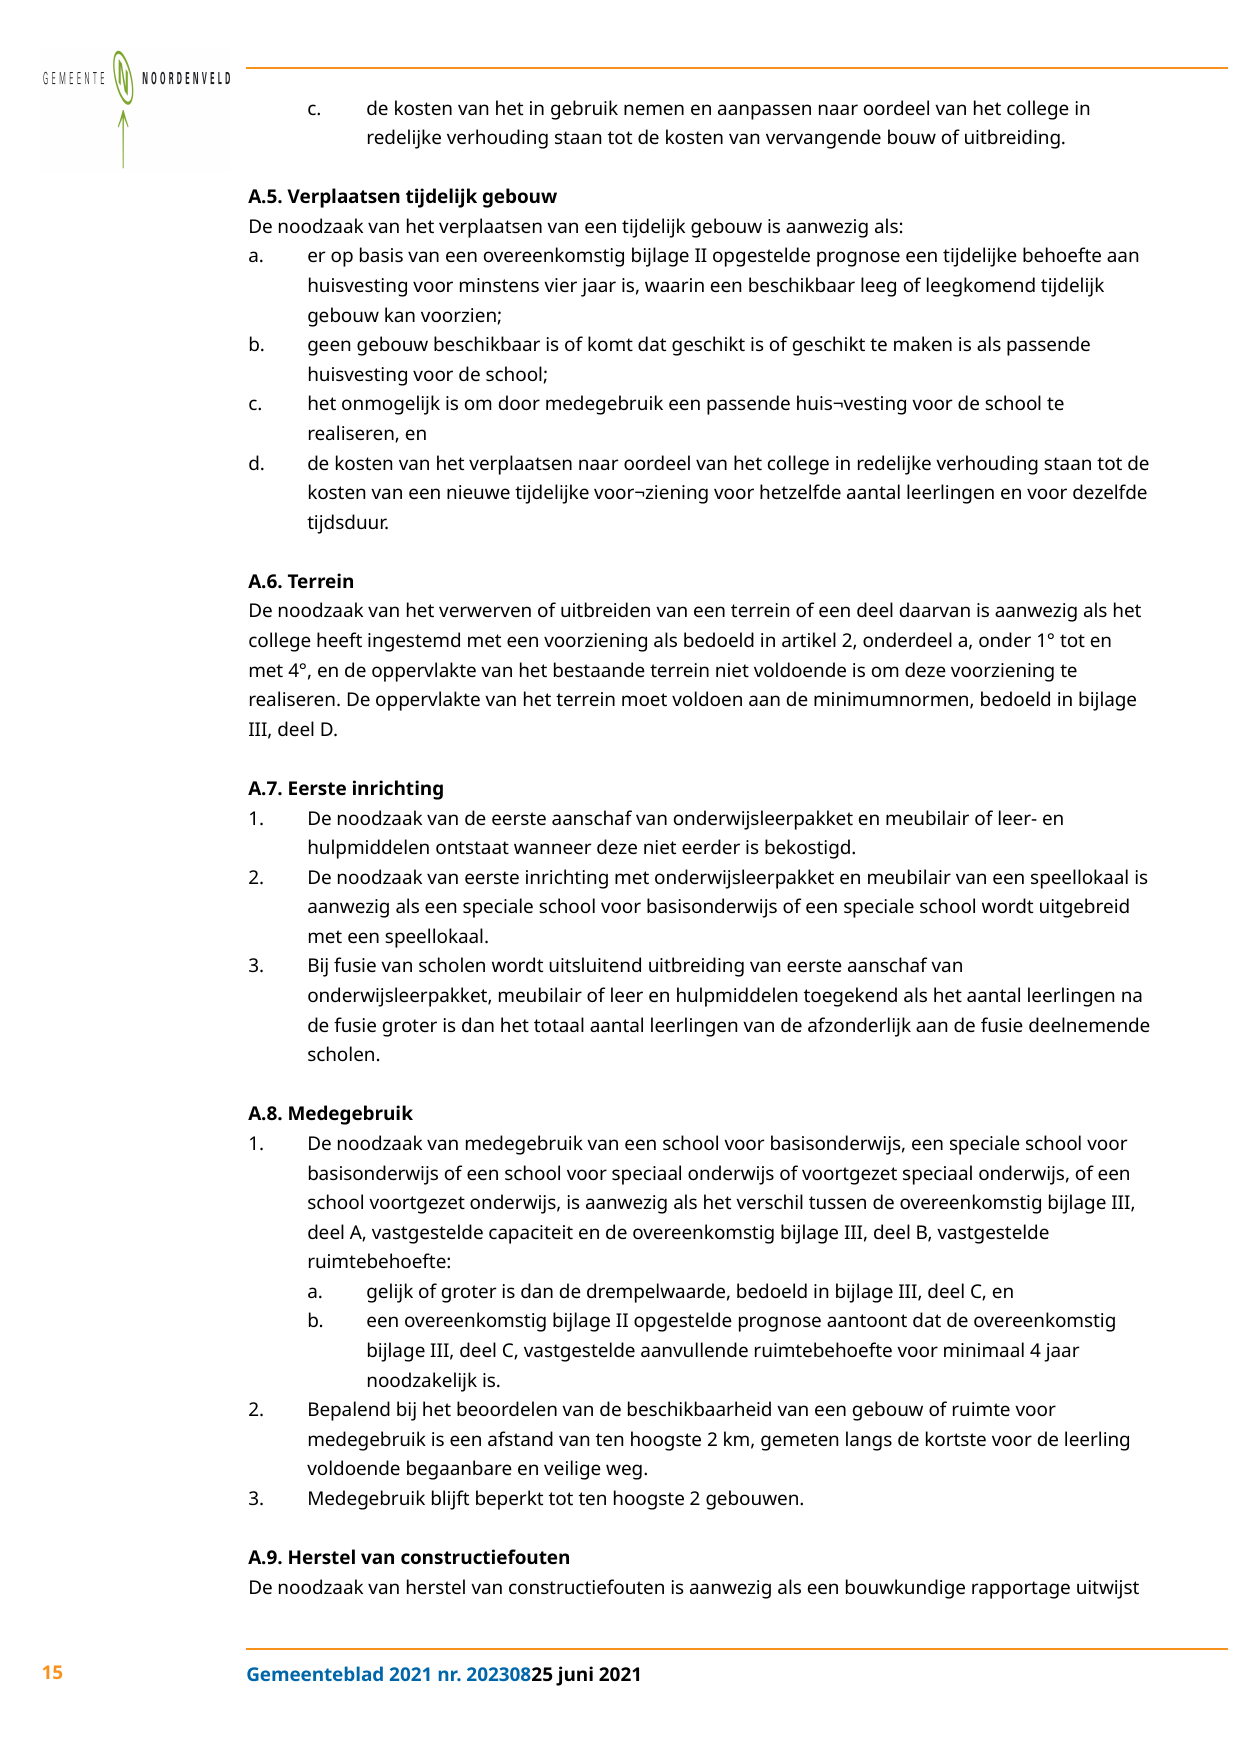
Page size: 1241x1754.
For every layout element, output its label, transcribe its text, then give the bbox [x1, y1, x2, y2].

text A.6. Terrein [248, 568, 1152, 594]
list De noodzaak van medegebruik van een school voor basisonderwijs, een speciale school voor basisonderwijs of een school voor speciaal onderwijs of voortgezet speciaal onderwijs, of een school voortgezet onderwijs, is aanwezig als het verschil tussen de overeenkomstig bijlage III, deel A, vastgestelde capaciteit en de overeenkomstig bijlage III, deel B, vastgestelde ruimtebehoefte: [248, 1130, 1152, 1274]
text A.5. Verplaatsen tijdelijk gebouw [248, 183, 1152, 209]
text De noodzaak van het verwerven of uitbreiden van een terrein of een deel daarvan is aanwezig als het college heeft ingestemd met een voorziening als bedoeld in artikel 2, onderdeel a, onder 1° tot en met 4°, en de oppervlakte van het bestaande terrein niet voldoende is om deze voorziening te realiseren. De oppervlakte van het terrein moet voldoen aan de minimumnormen, bedoeld in bijlage III, deel D. [248, 598, 1152, 742]
text A.8. Medegebruik [248, 1101, 1152, 1126]
list Bij fusie van scholen wordt uitsluitend uitbreiding van eerste aanschaf van onderwijsleerpakket, meubilair of leer en hulpmiddelen toegekend als het aantal leerlingen na de fusie groter is dan het totaal aantal leerlingen van de afzonderlijk aan de fusie deelnemende scholen. [248, 953, 1152, 1067]
list gelijk of groter is dan de drempelwaarde, bedoeld in bijlage III, deel C, en [307, 1278, 1152, 1304]
text De noodzaak van herstel van constructiefouten is aanwezig als een bouwkundige rapportage uitwijst [248, 1574, 1152, 1600]
list Medegebruik blijft beperkt tot ten hoogste 2 gebouwen. [248, 1485, 1152, 1511]
list geen gebouw beschikbaar is of komt dat geschikt is of geschikt te maken is als passende huisvesting voor de school; [248, 331, 1152, 387]
text De noodzaak van het verplaatsen van een tijdelijk gebouw is aanwezig als: [248, 213, 1152, 239]
list De noodzaak van eerste inrichting met onderwijsleerpakket en meubilair van een speellokaal is aanwezig als een speciale school voor basisonderwijs of een speciale school wordt uitgebreid met een speellokaal. [248, 864, 1152, 949]
text A.7. Eerste inrichting [248, 775, 1152, 801]
list De noodzaak van de eerste aanschaf van onderwijsleerpakket en meubilair of leer- en hulpmiddelen ontstaat wanneer deze niet eerder is bekostigd. [248, 805, 1152, 860]
list de kosten van het in gebruik nemen en aanpassen naar oordeel van het college in redelijke verhouding staan tot de kosten van vervangende bouw of uitbreiding. [307, 95, 1152, 150]
list de kosten van het verplaatsen naar oordeel van het college in redelijke verhouding staan tot de kosten van een nieuwe tijdelijke voor¬ziening voor hetzelfde aantal leerlingen en voor dezelfde tijdsduur. [248, 450, 1152, 535]
text A.9. Herstel van constructiefouten [248, 1544, 1152, 1570]
picture [41, 47, 231, 172]
list een overeenkomstig bijlage II opgestelde prognose aantoont dat de overeenkomstig bijlage III, deel C, vastgestelde aanvullende ruimtebehoefte voor minimaal 4 jaar noodzakelijk is. [307, 1308, 1152, 1393]
list het onmogelijk is om door medegebruik een passende huis¬vesting voor de school te realiseren, en [248, 391, 1152, 446]
list Bepalend bij het beoordelen van de beschikbaarheid van een gebouw of ruimte voor medegebruik is een afstand van ten hoogste 2 km, gemeten langs de kortste voor de leerling voldoende begaanbare en veilige weg. [248, 1396, 1152, 1481]
list er op basis van een overeenkomstig bijlage II opgestelde prognose een tijdelijke behoefte aan huisvesting voor minstens vier jaar is, waarin een beschikbaar leeg of leegkomend tijdelijk gebouw kan voorzien; [248, 243, 1152, 328]
